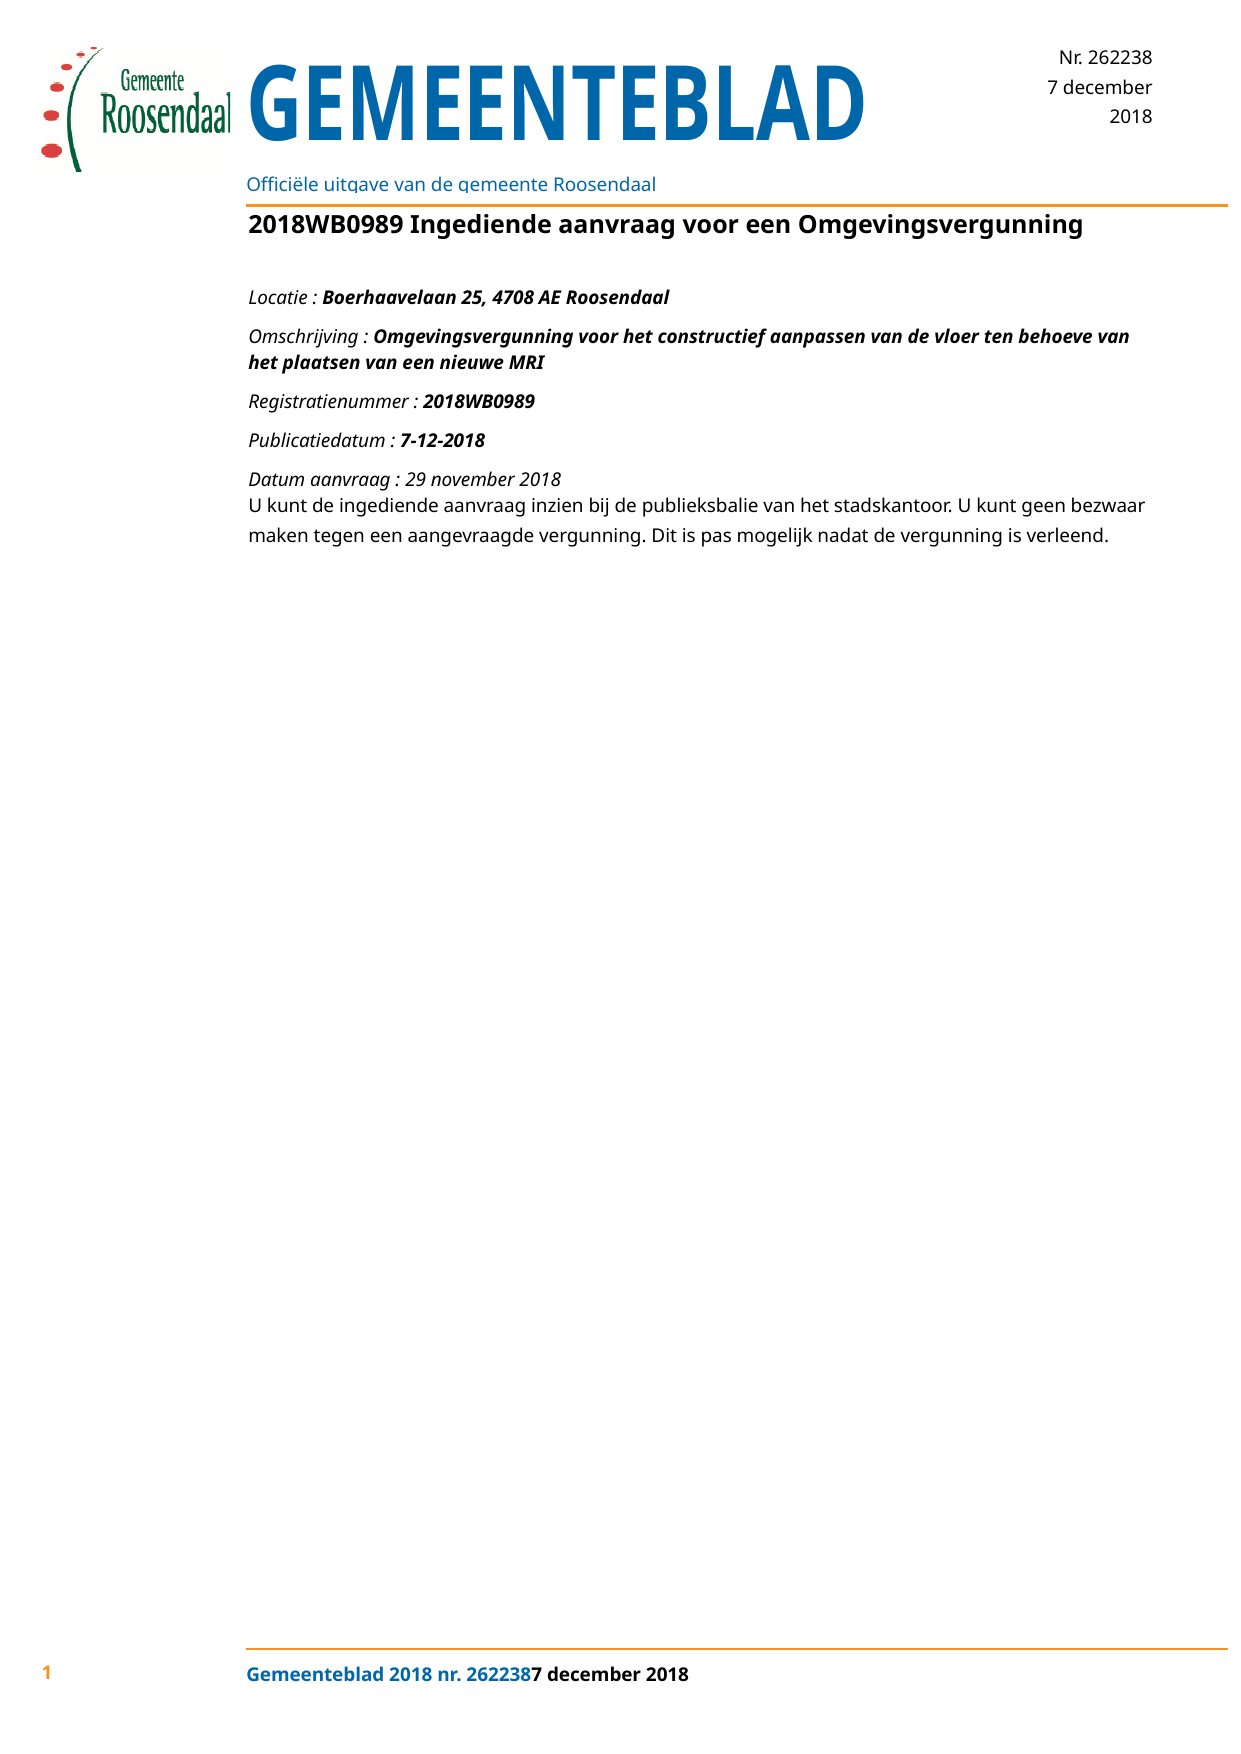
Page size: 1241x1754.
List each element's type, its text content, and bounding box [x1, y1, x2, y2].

text Locatie : Boerhaavelaan 25, 4708 AE Roosendaal [248, 284, 1152, 309]
text 2018WB0989 Ingediende aanvraag voor een Omgevingsvergunning [248, 207, 1152, 241]
text U kunt de ingediende aanvraag inzien bij de publieksbalie van het stadskantoor. U kunt geen bezwaar maken tegen een aangevraagde vergunning. Dit is pas mogelijk nadat de vergunning is verleend. [248, 492, 1152, 548]
text Registratienummer : 2018WB0989 [248, 388, 1152, 414]
picture [41, 47, 231, 172]
text Datum aanvraag : 29 november 2018 [248, 467, 1152, 492]
text Omschrijving : Omgevingsvergunning voor het constructief aanpassen van de vloer ten behoeve van het plaatsen van een nieuwe MRI [248, 323, 1152, 374]
text Publicatiedatum : 7-12-2018 [248, 427, 1152, 453]
